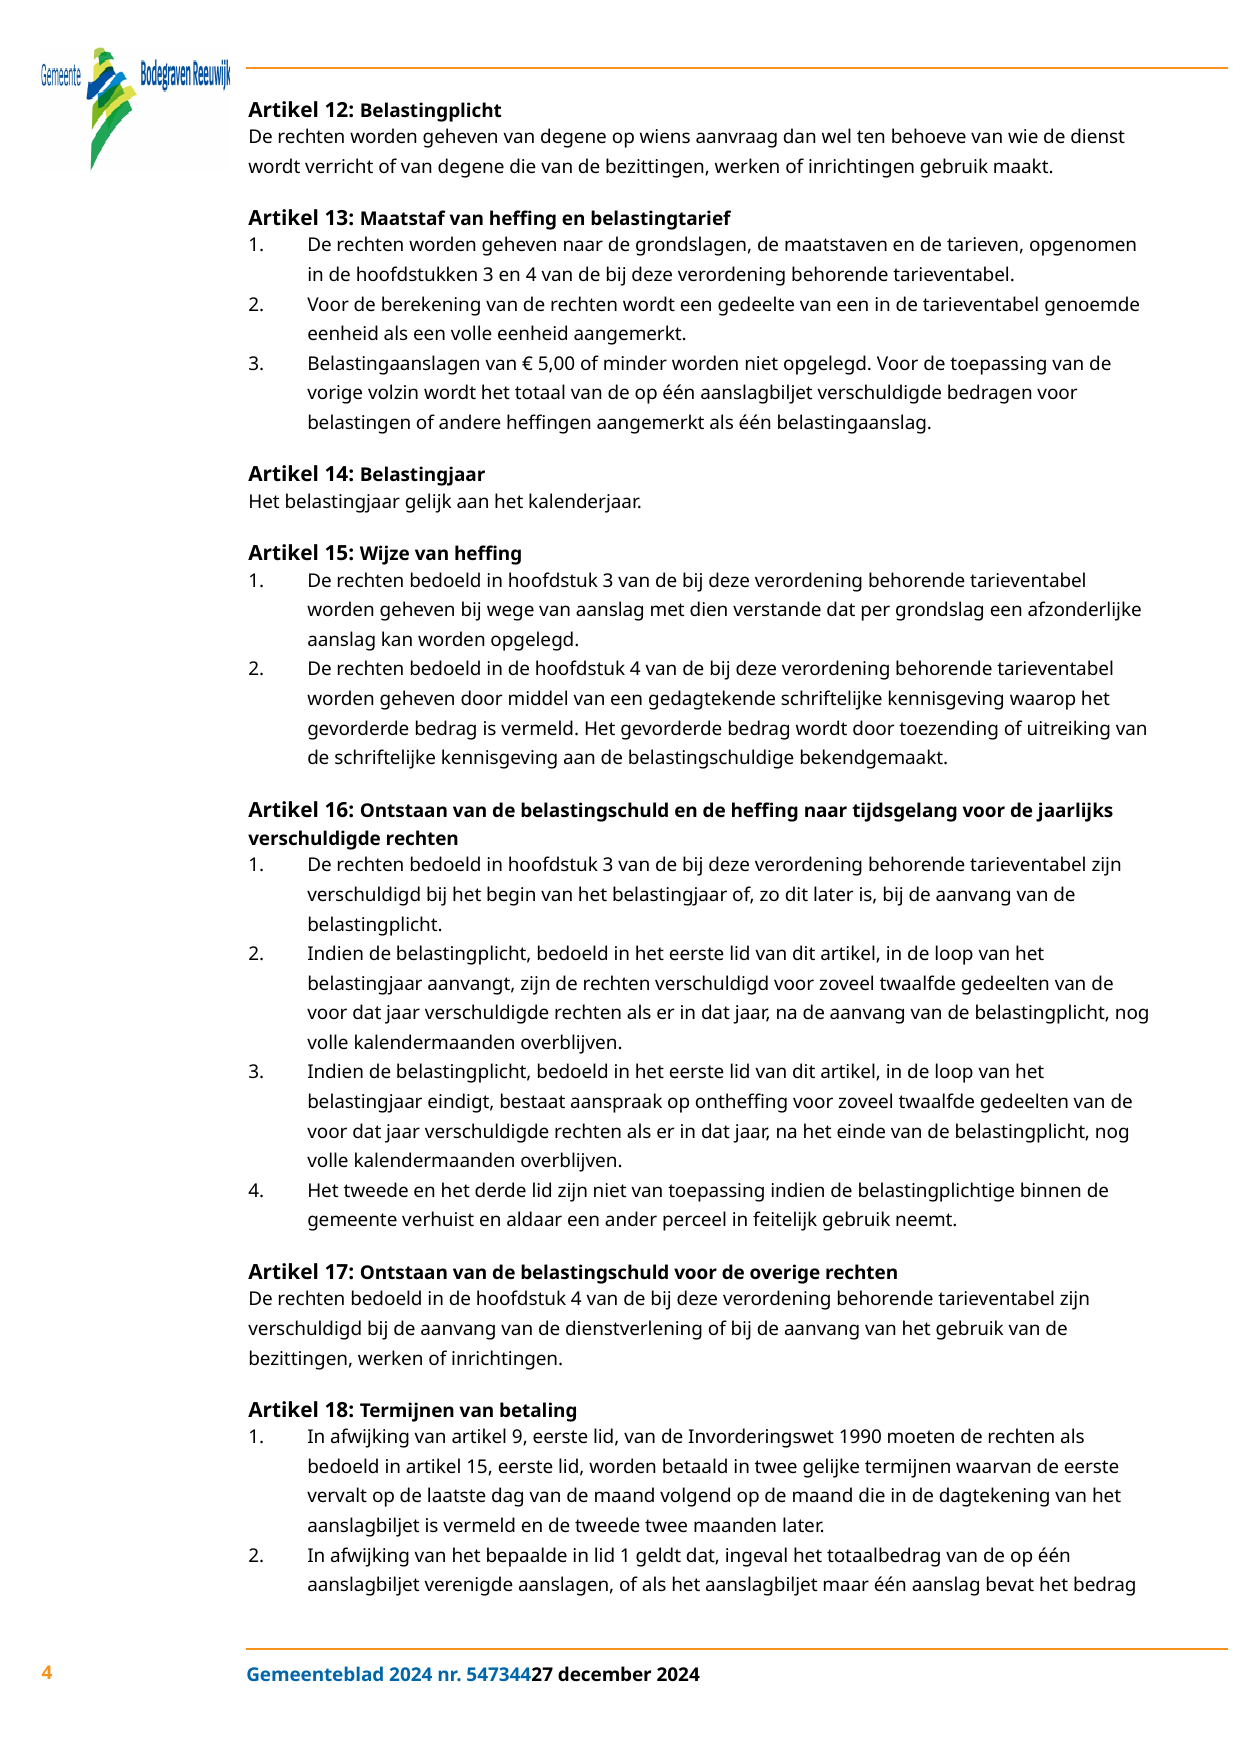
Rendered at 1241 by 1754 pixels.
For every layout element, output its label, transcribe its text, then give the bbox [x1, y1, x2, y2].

picture [41, 47, 231, 172]
text Artikel 15: Wijze van heffing [248, 538, 1152, 567]
text Het belastingjaar gelijk aan het kalenderjaar. [248, 488, 1152, 514]
list Belastingaanslagen van € 5,00 of minder worden niet opgelegd. Voor de toepassing van de vorige volzin wordt het totaal van de op één aanslagbiljet verschuldigde bedragen voor belastingen of andere heffingen aangemerkt als één belastingaanslag. [248, 350, 1152, 435]
list Het tweede en het derde lid zijn niet van toepassing indien de belastingplichtige binnen de gemeente verhuist en aldaar een ander perceel in feitelijk gebruik neemt. [248, 1177, 1152, 1232]
list Voor de berekening van de rechten wordt een gedeelte van een in de tarieventabel genoemde eenheid als een volle eenheid aangemerkt. [248, 291, 1152, 346]
text Artikel 16: Ontstaan van de belastingschuld en de heffing naar tijdsgelang voor de jaarlijks verschuldigde rechten [248, 795, 1152, 852]
text Artikel 17: Ontstaan van de belastingschuld voor de overige rechten [248, 1257, 1152, 1286]
list De rechten bedoeld in de hoofdstuk 4 van de bij deze verordening behorende tarieventabel worden geheven door middel van een gedagtekende schriftelijke kennisgeving waarop het gevorderde bedrag is vermeld. Het gevorderde bedrag wordt door toezending of uitreiking van de schriftelijke kennisgeving aan de belastingschuldige bekendgemaakt. [248, 656, 1152, 770]
list De rechten bedoeld in hoofdstuk 3 van de bij deze verordening behorende tarieventabel worden geheven bij wege van aanslag met dien verstande dat per grondslag een afzonderlijke aanslag kan worden opgelegd. [248, 567, 1152, 652]
text Artikel 12: Belastingplicht [248, 95, 1152, 123]
list Indien de belastingplicht, bedoeld in het eerste lid van dit artikel, in de loop van het belastingjaar aanvangt, zijn de rechten verschuldigd voor zoveel twaalfde gedeelten van de voor dat jaar verschuldigde rechten als er in dat jaar, na de aanvang van de belastingplicht, nog volle kalendermaanden overblijven. [248, 940, 1152, 1055]
text Artikel 14: Belastingjaar [248, 459, 1152, 488]
text De rechten bedoeld in de hoofdstuk 4 van de bij deze verordening behorende tarieventabel zijn verschuldigd bij de aanvang van de dienstverlening of bij de aanvang van het gebruik van de bezittingen, werken of inrichtingen. [248, 1286, 1152, 1370]
list Indien de belastingplicht, bedoeld in het eerste lid van dit artikel, in de loop van het belastingjaar eindigt, bestaat aanspraak op ontheffing voor zoveel twaalfde gedeelten van de voor dat jaar verschuldigde rechten als er in dat jaar, na het einde van de belastingplicht, nog volle kalendermaanden overblijven. [248, 1059, 1152, 1173]
list De rechten worden geheven naar de grondslagen, de maatstaven en de tarieven, opgenomen in de hoofdstukken 3 en 4 van de bij deze verordening behorende tarieventabel. [248, 232, 1152, 287]
text Artikel 18: Termijnen van betaling [248, 1395, 1152, 1423]
list De rechten bedoeld in hoofdstuk 3 van de bij deze verordening behorende tarieventabel zijn verschuldigd bij het begin van het belastingjaar of, zo dit later is, bij de aanvang van de belastingplicht. [248, 852, 1152, 937]
text De rechten worden geheven van degene op wiens aanvraag dan wel ten behoeve van wie de dienst wordt verricht of van degene die van de bezittingen, werken of inrichtingen gebruik maakt. [248, 123, 1152, 178]
list In afwijking van het bepaalde in lid 1 geldt dat, ingeval het totaalbedrag van de op één aanslagbiljet verenigde aanslagen, of als het aanslagbiljet maar één aanslag bevat het bedrag [248, 1542, 1152, 1597]
text Artikel 13: Maatstaf van heffing en belastingtarief [248, 203, 1152, 232]
list In afwijking van artikel 9, eerste lid, van de Invorderingswet 1990 moeten de rechten als bedoeld in artikel 15, eerste lid, worden betaald in twee gelijke termijnen waarvan de eerste vervalt op de laatste dag van de maand volgend op de maand die in de dagtekening van het aanslagbiljet is vermeld en de tweede twee maanden later. [248, 1423, 1152, 1538]
